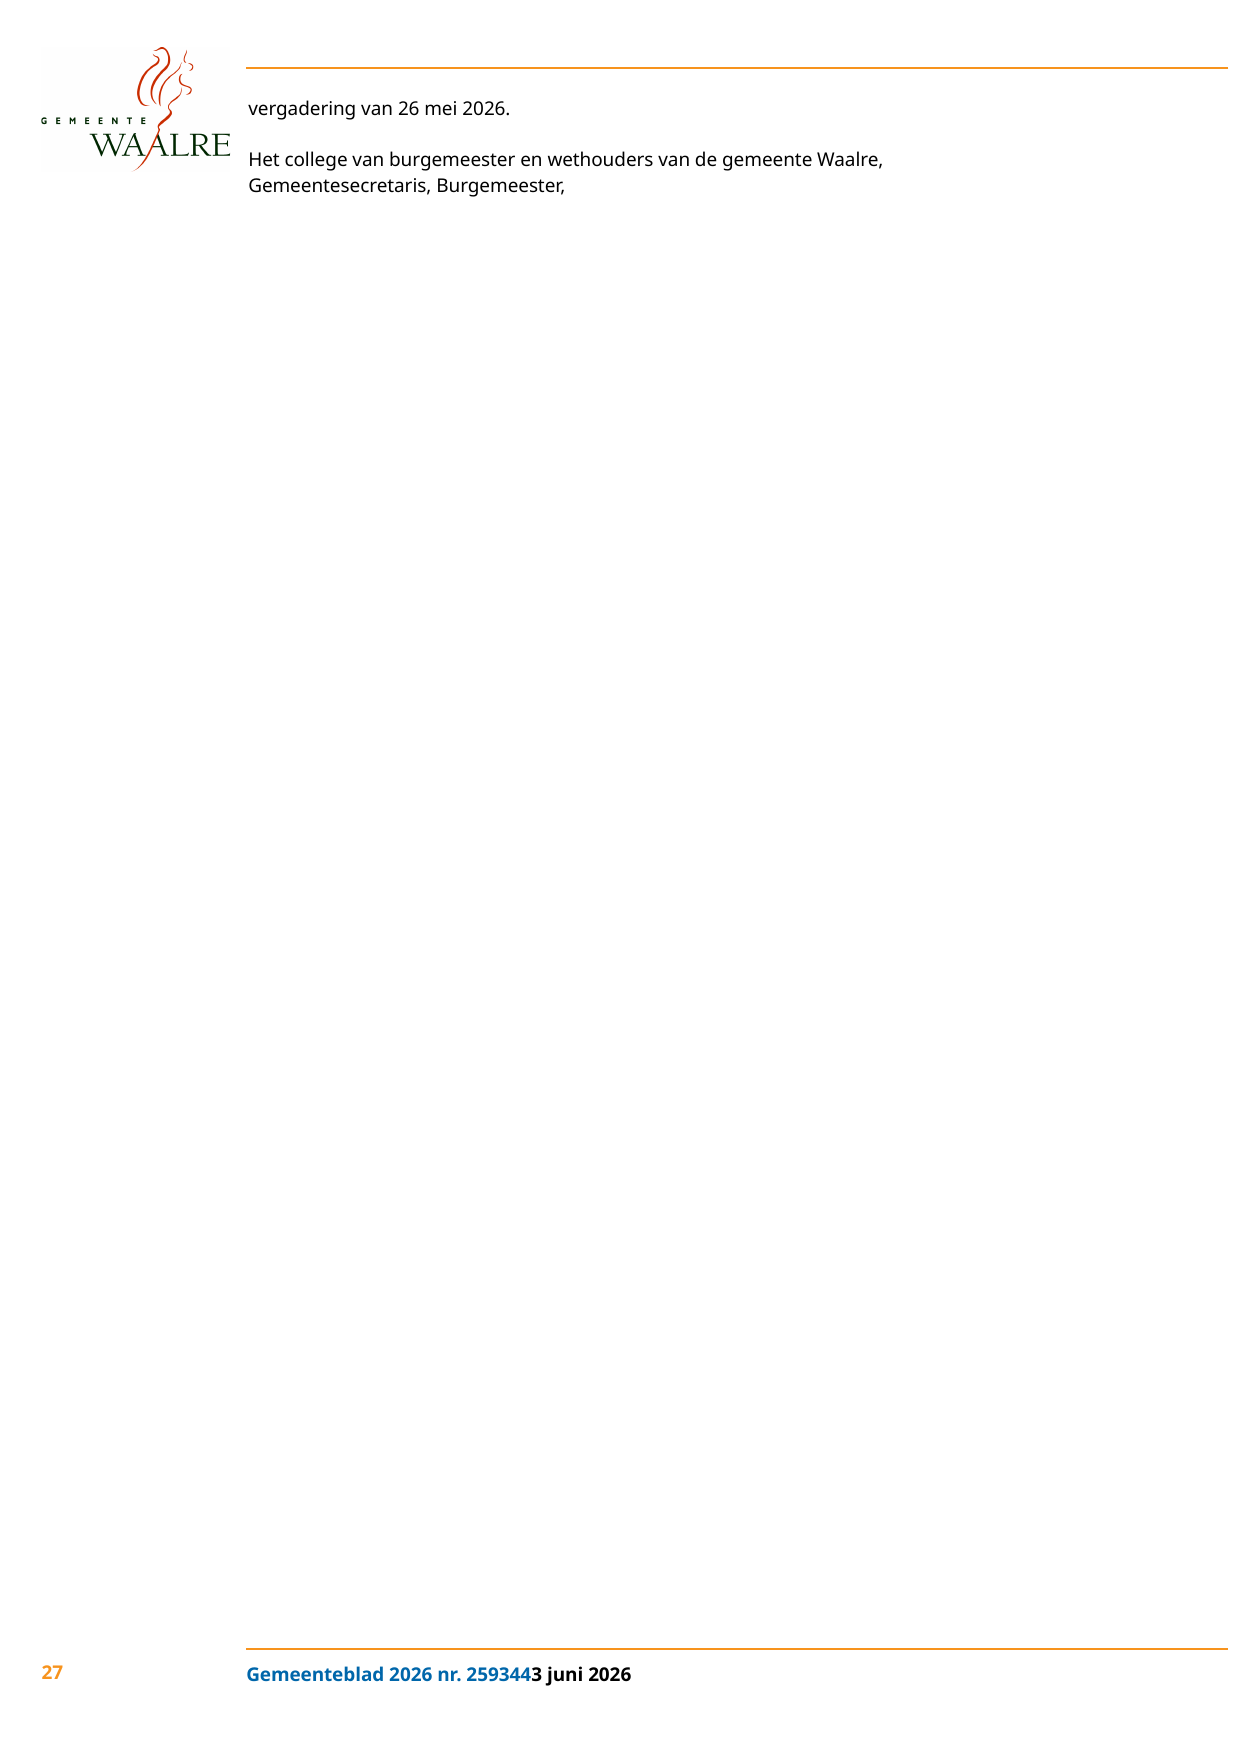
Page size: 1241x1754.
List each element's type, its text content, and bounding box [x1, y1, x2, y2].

text Het college van burgemeester en wethouders van de gemeente Waalre, [248, 146, 1152, 172]
text Gemeentesecretaris, Burgemeester, [248, 172, 1152, 198]
picture [41, 47, 231, 172]
text vergadering van 26 mei 2026. [248, 95, 1152, 121]
